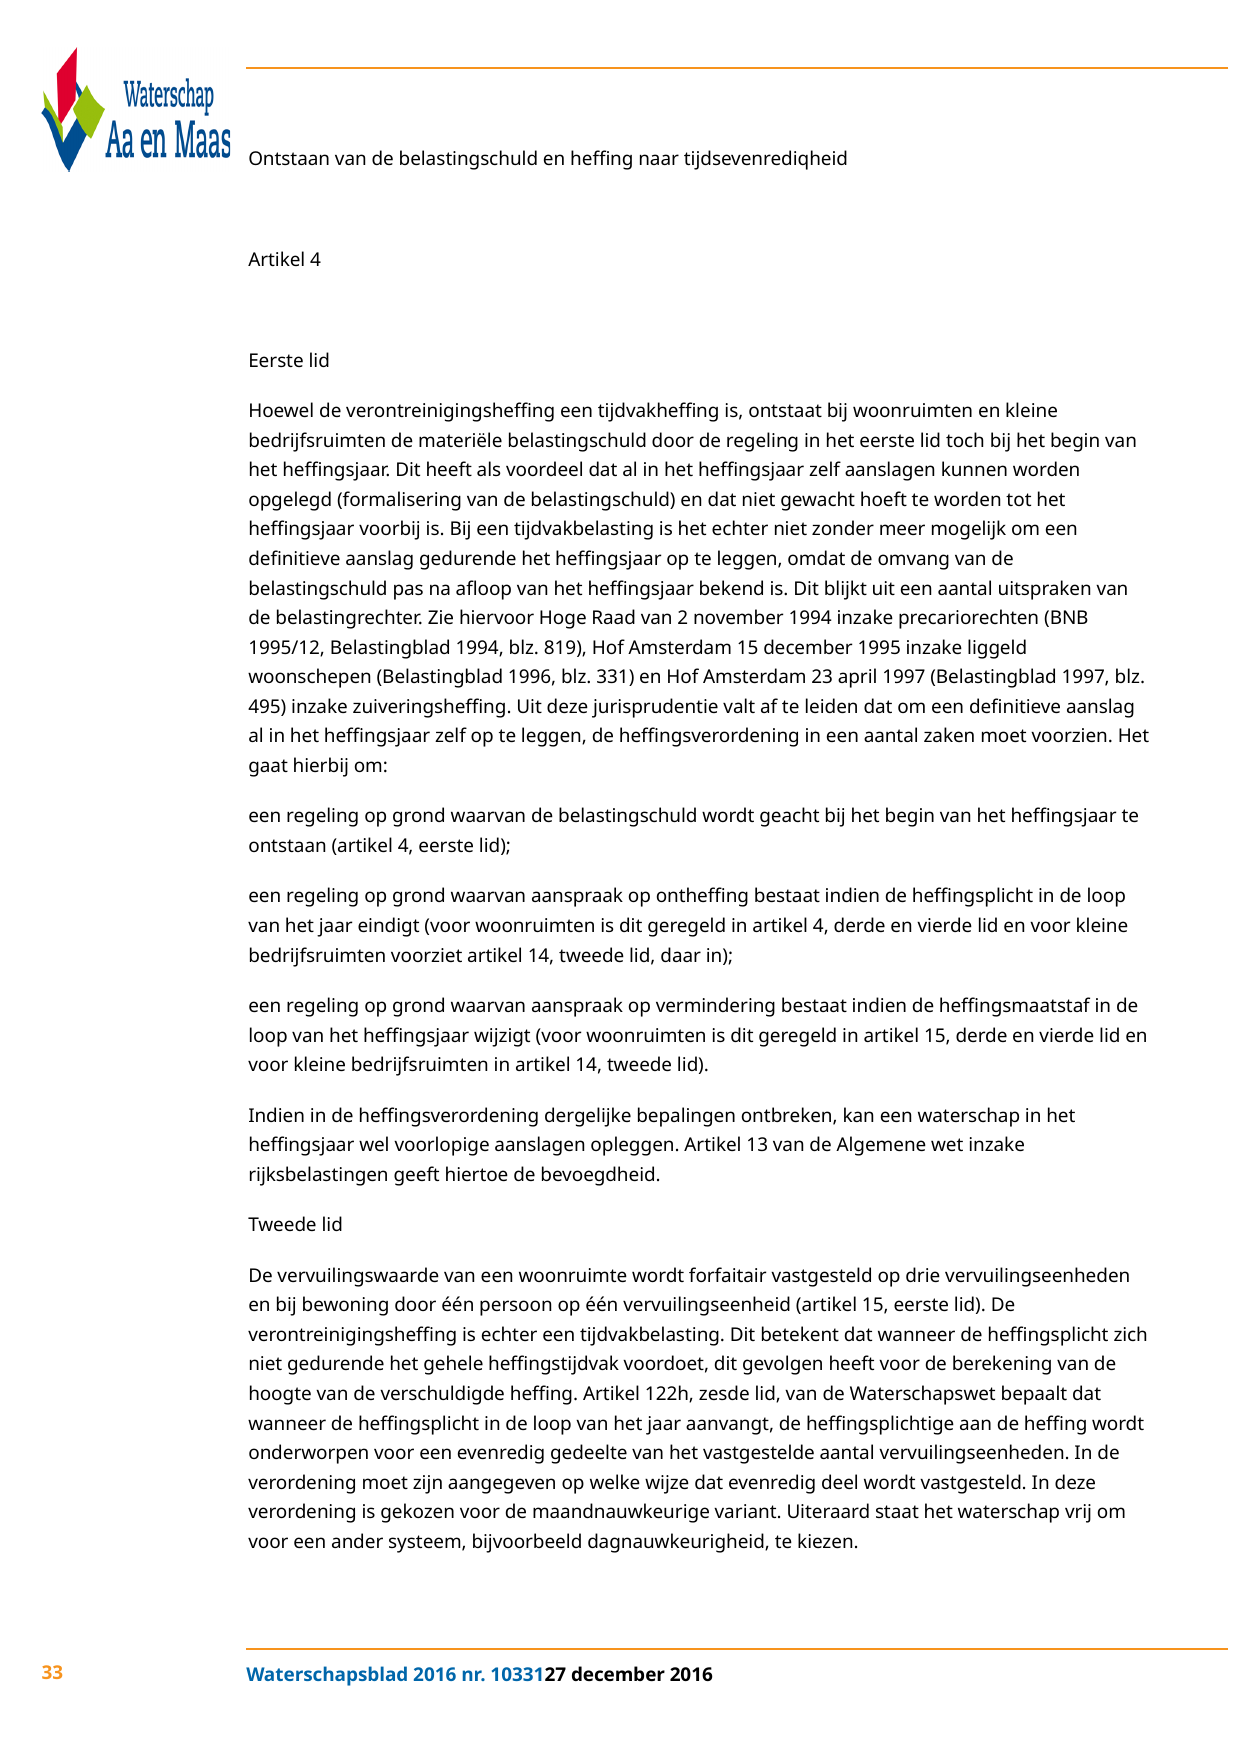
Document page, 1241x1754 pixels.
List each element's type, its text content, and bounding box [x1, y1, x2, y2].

text een regeling op grond waarvan aanspraak op ontheffing bestaat indien de heffingsplicht in de loop van het jaar eindigt (voor woonruimten is dit geregeld in artikel 4, derde en vierde lid en voor kleine bedrijfsruimten voorziet artikel 14, tweede lid, daar in); [248, 883, 1152, 968]
text een regeling op grond waarvan de belastingschuld wordt geacht bij het begin van het heffingsjaar te ontstaan (artikel 4, eerste lid); [248, 803, 1152, 858]
text Indien in de heffingsverordening dergelijke bepalingen ontbreken, kan een waterschap in het heffingsjaar wel voorlopige aanslagen opleggen. Artikel 13 van de Algemene wet inzake rijksbelastingen geeft hiertoe de bevoegdheid. [248, 1102, 1152, 1187]
text Eerste lid [248, 347, 1152, 373]
picture [41, 47, 231, 172]
text Tweede lid [248, 1211, 1152, 1237]
text een regeling op grond waarvan aanspraak op vermindering bestaat indien de heffingsmaatstaf in de loop van het heffingsjaar wijzigt (voor woonruimten is dit geregeld in artikel 15, derde en vierde lid en voor kleine bedrijfsruimten in artikel 14, tweede lid). [248, 992, 1152, 1077]
text De vervuilingswaarde van een woonruimte wordt forfaitair vastgesteld op drie vervuilingseenheden en bij bewoning door één persoon op één vervuilingseenheid (artikel 15, eerste lid). De verontreinigingsheffing is echter een tijdvakbelasting. Dit betekent dat wanneer de heffingsplicht zich niet gedurende het gehele heffingstijdvak voordoet, dit gevolgen heeft voor de berekening van de hoogte van de verschuldigde heffing. Artikel 122h, zesde lid, van de Waterschapswet bepaalt dat wanneer de heffingsplicht in de loop van het jaar aanvangt, de heffingsplichtige aan de heffing wordt onderworpen voor een evenredig gedeelte van het vastgestelde aantal vervuilingseenheden. In de verordening moet zijn aangegeven op welke wijze dat evenredig deel wordt vastgesteld. In deze verordening is gekozen voor de maandnauwkeurige variant. Uiteraard staat het waterschap vrij om voor een ander systeem, bijvoorbeeld dagnauwkeurigheid, te kiezen. [248, 1262, 1152, 1554]
text Ontstaan van de belastingschuld en heffing naar tijdsevenrediqheid [248, 145, 1152, 171]
text Hoewel de verontreinigingsheffing een tijdvakheffing is, ontstaat bij woonruimten en kleine bedrijfsruimten de materiële belastingschuld door de regeling in het eerste lid toch bij het begin van het heffingsjaar. Dit heeft als voordeel dat al in het heffingsjaar zelf aanslagen kunnen worden opgelegd (formalisering van de belastingschuld) en dat niet gewacht hoeft te worden tot het heffingsjaar voorbij is. Bij een tijdvakbelasting is het echter niet zonder meer mogelijk om een definitieve aanslag gedurende het heffingsjaar op te leggen, omdat de omvang van de belastingschuld pas na afloop van het heffingsjaar bekend is. Dit blijkt uit een aantal uitspraken van de belastingrechter. Zie hiervoor Hoge Raad van 2 november 1994 inzake precariorechten (BNB 1995/12, Belastingblad 1994, blz. 819), Hof Amsterdam 15 december 1995 inzake liggeld woonschepen (Belastingblad 1996, blz. 331) en Hof Amsterdam 23 april 1997 (Belastingblad 1997, blz. 495) inzake zuiveringsheffing. Uit deze jurisprudentie valt af te leiden dat om een definitieve aanslag al in het heffingsjaar zelf op te leggen, de heffingsverordening in een aantal zaken moet voorzien. Het gaat hierbij om: [248, 397, 1152, 778]
text Artikel 4 [248, 246, 1152, 272]
